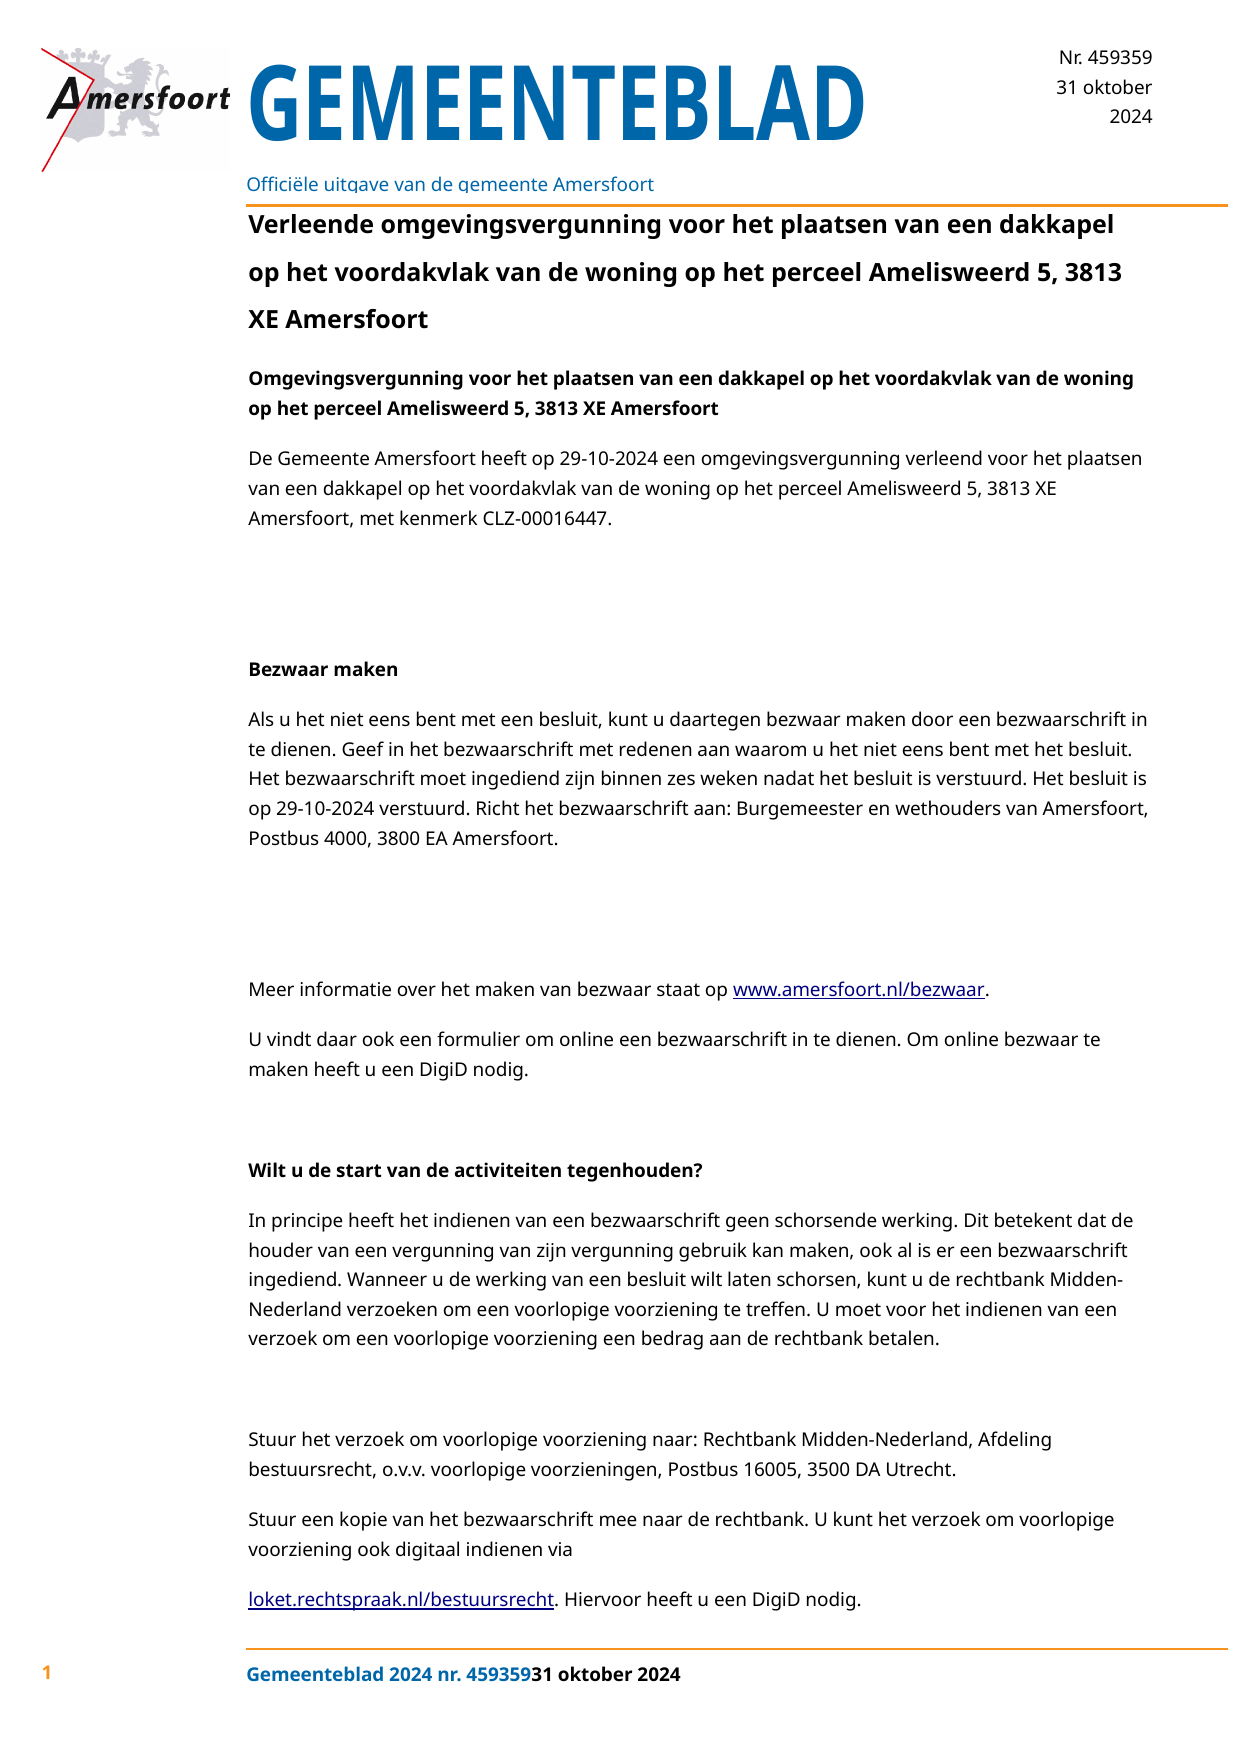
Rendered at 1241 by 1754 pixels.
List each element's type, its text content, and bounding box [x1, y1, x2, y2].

text Verleende omgevingsvergunning voor het plaatsen van een dakkapel op het voordakvlak van de woning op het perceel Amelisweerd 5, 3813 XE Amersfoort [248, 207, 1152, 336]
text Meer informatie over het maken van bezwaar staat op www.amersfoort.nl/bezwaar. [248, 976, 1152, 1002]
text Stuur het verzoek om voorlopige voorziening naar: Rechtbank Midden-Nederland, Afdeling bestuursrecht, o.v.v. voorlopige voorzieningen, Postbus 16005, 3500 DA Utrecht. [248, 1426, 1152, 1482]
text Wilt u de start van de activiteiten tegenhouden? [248, 1157, 1152, 1182]
text U vindt daar ook een formulier om online een bezwaarschrift in te dienen. Om online bezwaar te maken heeft u een DigiD nodig. [248, 1026, 1152, 1082]
text Als u het niet eens bent met een besluit, kunt u daartegen bezwaar maken door een bezwaarschrift in te dienen. Geef in het bezwaarschrift met redenen aan waarom u het niet eens bent met het besluit. Het bezwaarschrift moet ingediend zijn binnen zes weken nadat het besluit is verstuurd. Het besluit is op 29-10-2024 verstuurd. Richt het bezwaarschrift aan: Burgemeester en wethouders van Amersfoort, Postbus 4000, 3800 EA Amersfoort. [248, 706, 1152, 850]
text De Gemeente Amersfoort heeft op 29-10-2024 een omgevingsvergunning verleend voor het plaatsen van een dakkapel op het voordakvlak van de woning op het perceel Amelisweerd 5, 3813 XE Amersfoort, met kenmerk CLZ-00016447. [248, 446, 1152, 530]
picture [41, 47, 231, 172]
text Stuur een kopie van het bezwaarschrift mee naar de rechtbank. U kunt het verzoek om voorlopige voorziening ook digitaal indienen via [248, 1506, 1152, 1562]
text In principe heeft het indienen van een bezwaarschrift geen schorsende werking. Dit betekent dat de houder van een vergunning van zijn vergunning gebruik kan maken, ook al is er een bezwaarschrift ingediend. Wanneer u de werking van een besluit wilt laten schorsen, kunt u de rechtbank Midden-Nederland verzoeken om een voorlopige voorziening te treffen. U moet voor het indienen van een verzoek om een voorlopige voorziening een bedrag aan de rechtbank betalen. [248, 1207, 1152, 1351]
text loket.rechtspraak.nl/bestuursrecht. Hiervoor heeft u een DigiD nodig. [248, 1586, 1152, 1612]
text Bezwaar maken [248, 656, 1152, 682]
text Omgevingsvergunning voor het plaatsen van een dakkapel op het voordakvlak van de woning op het perceel Amelisweerd 5, 3813 XE Amersfoort [248, 366, 1152, 421]
